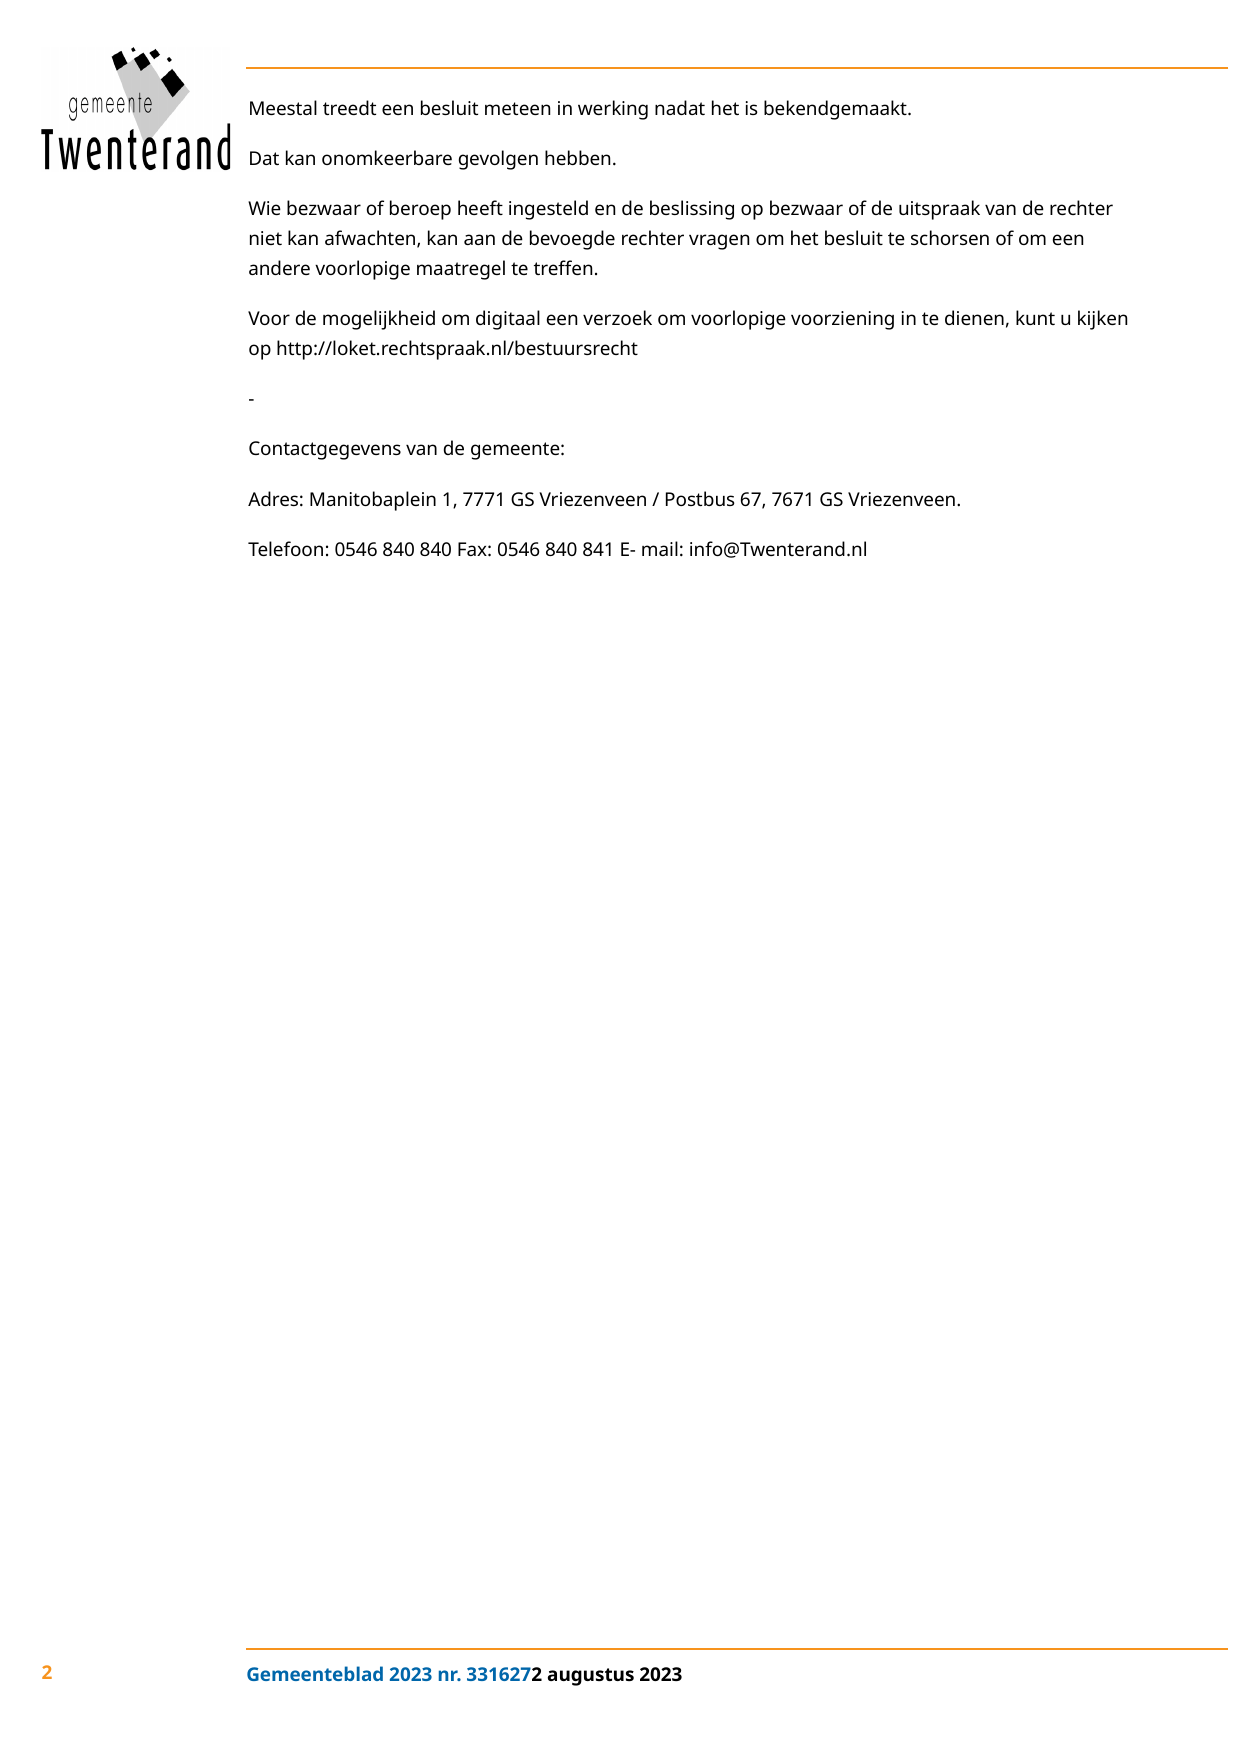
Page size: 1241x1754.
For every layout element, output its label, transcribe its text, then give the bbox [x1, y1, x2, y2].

text Adres: Manitobaplein 1, 7771 GS Vriezenveen / Postbus 67, 7671 GS Vriezenveen. [248, 486, 1152, 512]
picture [41, 47, 231, 172]
text Wie bezwaar of beroep heeft ingesteld en de beslissing op bezwaar of de uitspraak van de rechter niet kan afwachten, kan aan de bevoegde rechter vragen om het besluit te schorsen of om een andere voorlopige maatregel te treffen. [248, 196, 1152, 281]
text - [248, 385, 1152, 411]
text Meestal treedt een besluit meteen in werking nadat het is bekendgemaakt. [248, 95, 1152, 121]
text Dat kan onomkeerbare gevolgen hebben. [248, 145, 1152, 171]
text Contactgegevens van de gemeente: [248, 436, 1152, 461]
text Telefoon: 0546 840 840 Fax: 0546 840 841 E- mail: info@Twenterand.nl [248, 536, 1152, 562]
text Voor de mogelijkheid om digitaal een verzoek om voorlopige voorziening in te dienen, kunt u kijken op http://loket.rechtspraak.nl/bestuursrecht [248, 305, 1152, 361]
